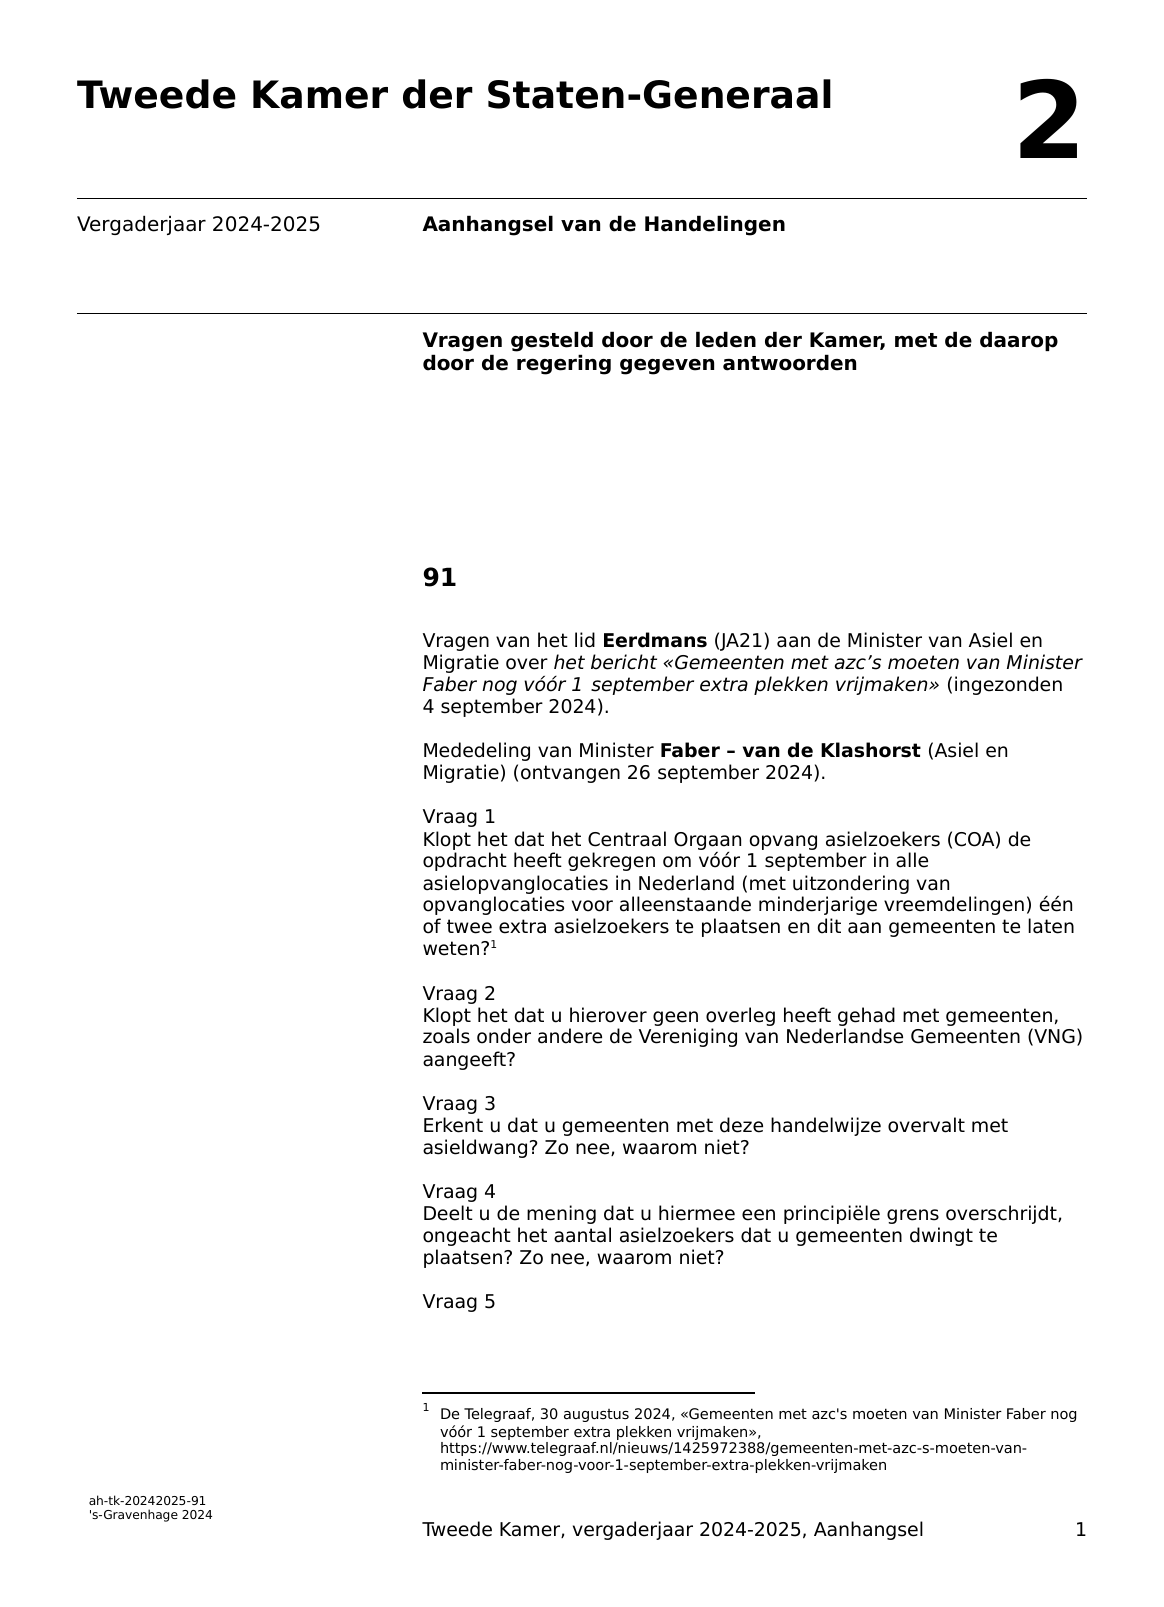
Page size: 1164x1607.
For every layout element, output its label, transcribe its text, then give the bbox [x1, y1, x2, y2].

text Vraag 3 [422, 1093, 1087, 1114]
text Mededeling van Minister Faber – van de Klashorst (Asiel en Migratie) (ontvangen 26 september 2024). [422, 740, 1087, 784]
table_cell Vragen gesteld door de leden der Kamer, met de daarop door de regering gegeven antwoorden [422, 314, 1087, 375]
text Klopt het dat u hierover geen overleg heeft gehad met gemeenten, zoals onder andere de Vereniging van Nederlandse Gemeenten (VNG) aangeeft? [422, 1004, 1087, 1070]
table_header Tweede Kamer der Staten-Generaal [77, 59, 886, 198]
table_header 2 [886, 59, 1087, 198]
text Erkent u dat u gemeenten met deze handelwijze overvalt met asieldwang? Zo nee, waarom niet? [422, 1114, 1087, 1158]
text Deelt u de mening dat u hiermee een principiële grens overschrijdt, ongeacht het aantal asielzoekers dat u gemeenten dwingt te plaatsen? Zo nee, waarom niet? [422, 1203, 1087, 1269]
text Vraag 5 [422, 1291, 1087, 1313]
table_cell [77, 314, 422, 375]
text Vragen van het lid Eerdmans (JA21) aan de Minister van Asiel en Migratie over het bericht «Gemeenten met azc’s moeten van Minister Faber nog vóór 1 september extra plekken vrijmaken» (ingezonden 4 september 2024). [422, 630, 1087, 718]
text ah-tk-20242025-91 [88, 1494, 323, 1508]
text Vraag 2 [422, 982, 1087, 1004]
text 91 [422, 563, 1087, 592]
text Klopt het dat het Centraal Orgaan opvang asielzoekers (COA) de opdracht heeft gekregen om vóór 1 september in alle asielopvanglocaties in Nederland (met uitzondering van opvanglocaties voor alleenstaande minderjarige vreemdelingen) één of twee extra asielzoekers te plaatsen en dit aan gemeenten te laten weten? [422, 828, 1087, 960]
text Vraag 4 [422, 1181, 1087, 1203]
table_cell Aanhangsel van de Handelingen [422, 199, 1087, 313]
text Vraag 1 [422, 806, 1087, 828]
table_cell Vergaderjaar 2024-2025 [77, 199, 422, 313]
text De Telegraaf, 30 augustus 2024, «Gemeenten met azc's moeten van Minister Faber nog vóór 1 september extra plekken vrijmaken», https://www.telegraaf.nl/nieuws/1425972388/gemeenten-met-azc-s-moeten-van-minister-faber-nog-voor-1-september-extra-plekken-vrijmaken [422, 1402, 1087, 1474]
text 's-Gravenhage 2024 [88, 1508, 323, 1522]
